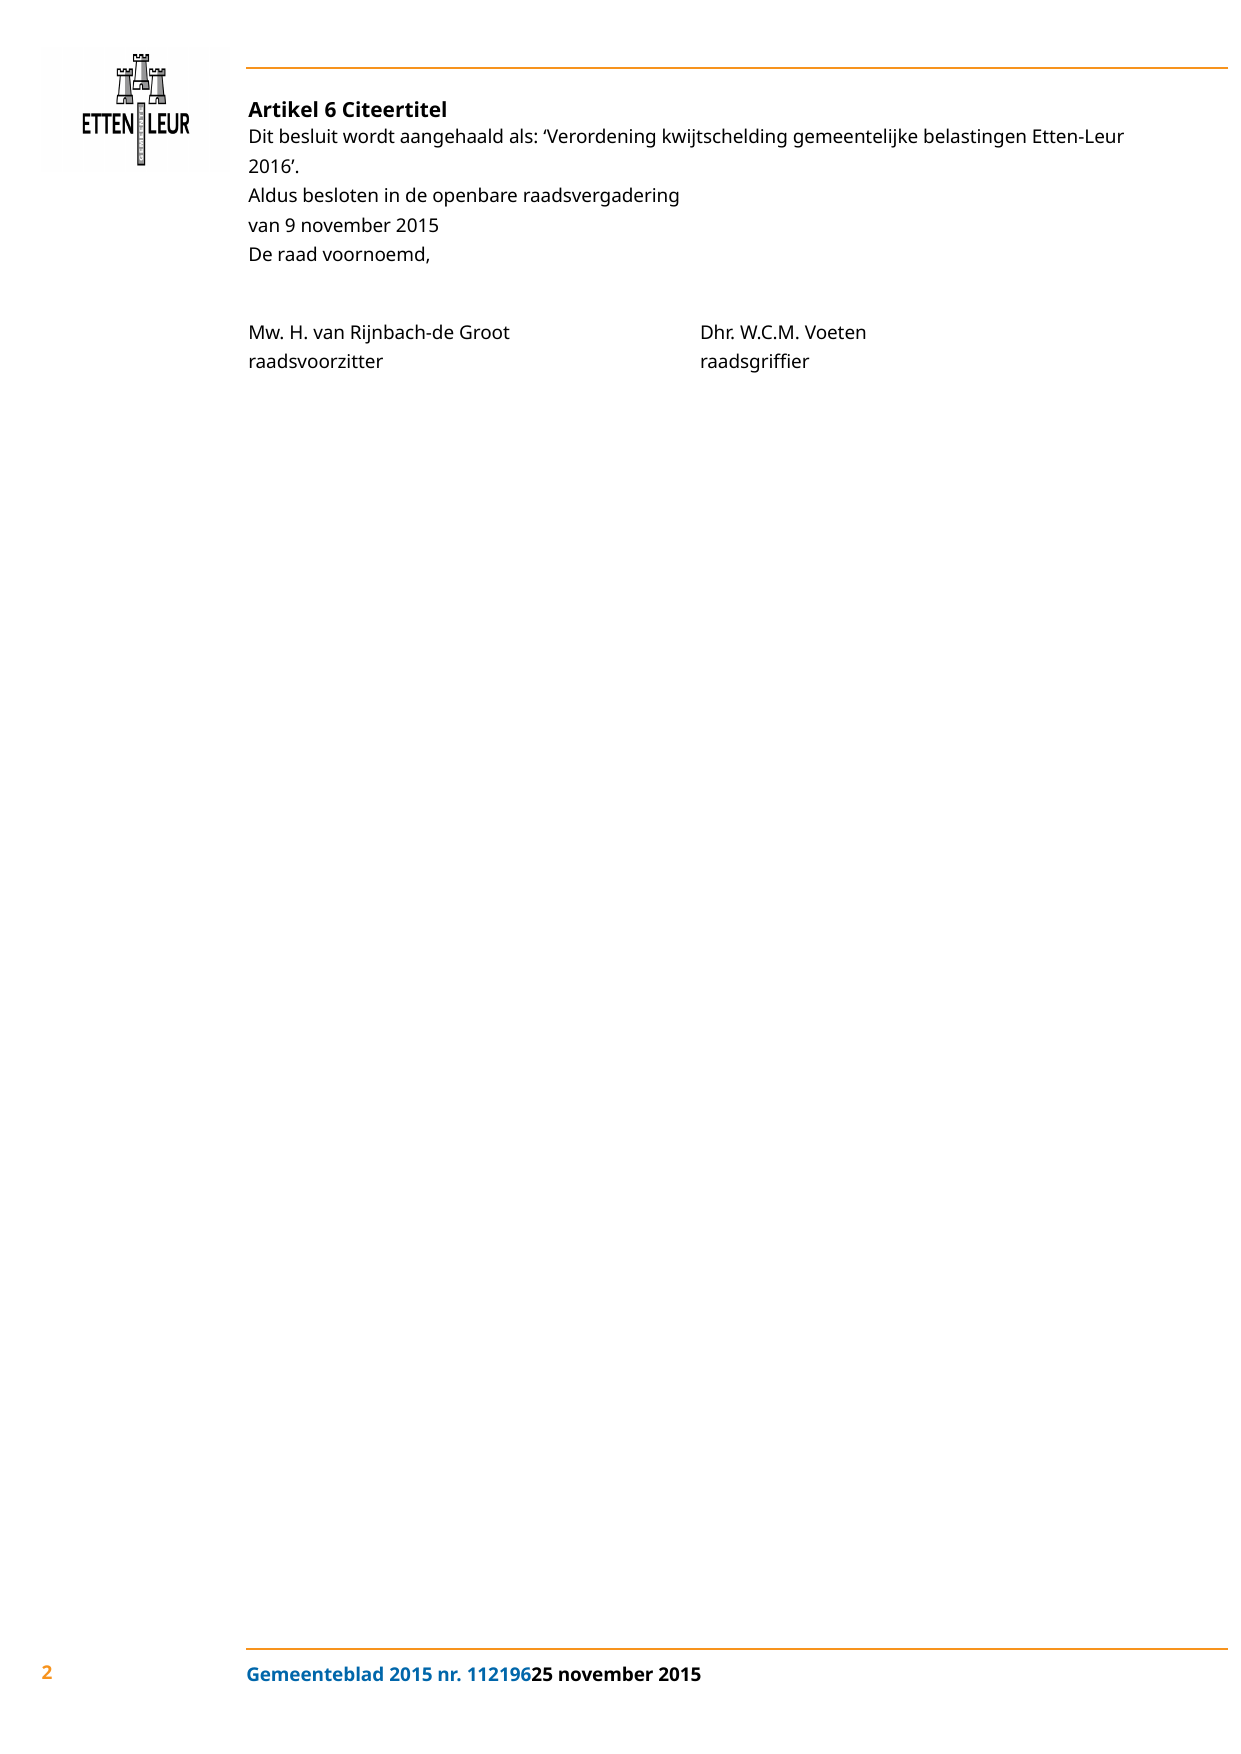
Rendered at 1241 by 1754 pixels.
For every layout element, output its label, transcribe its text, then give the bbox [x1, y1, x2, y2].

table_cell [700, 293, 1152, 319]
table_cell [248, 293, 700, 319]
table_cell [248, 268, 700, 293]
text van 9 november 2015 [248, 212, 1152, 238]
text Artikel 6 Citeertitel [248, 95, 1152, 123]
table_cell Mw. H. van Rijnbach-de Groot raadsvoorzitter [248, 319, 700, 374]
table_cell Dhr. W.C.M. Voeten raadsgriffier [700, 319, 1152, 374]
picture [41, 47, 231, 172]
text Aldus besloten in de openbare raadsvergadering [248, 182, 1152, 208]
table_cell [700, 268, 1152, 293]
text Dit besluit wordt aangehaald als: ‘Verordening kwijtschelding gemeentelijke belastingen Etten-Leur 2016’. [248, 123, 1152, 178]
table_header De raad voornoemd, [248, 242, 700, 267]
table_header [700, 242, 1152, 267]
